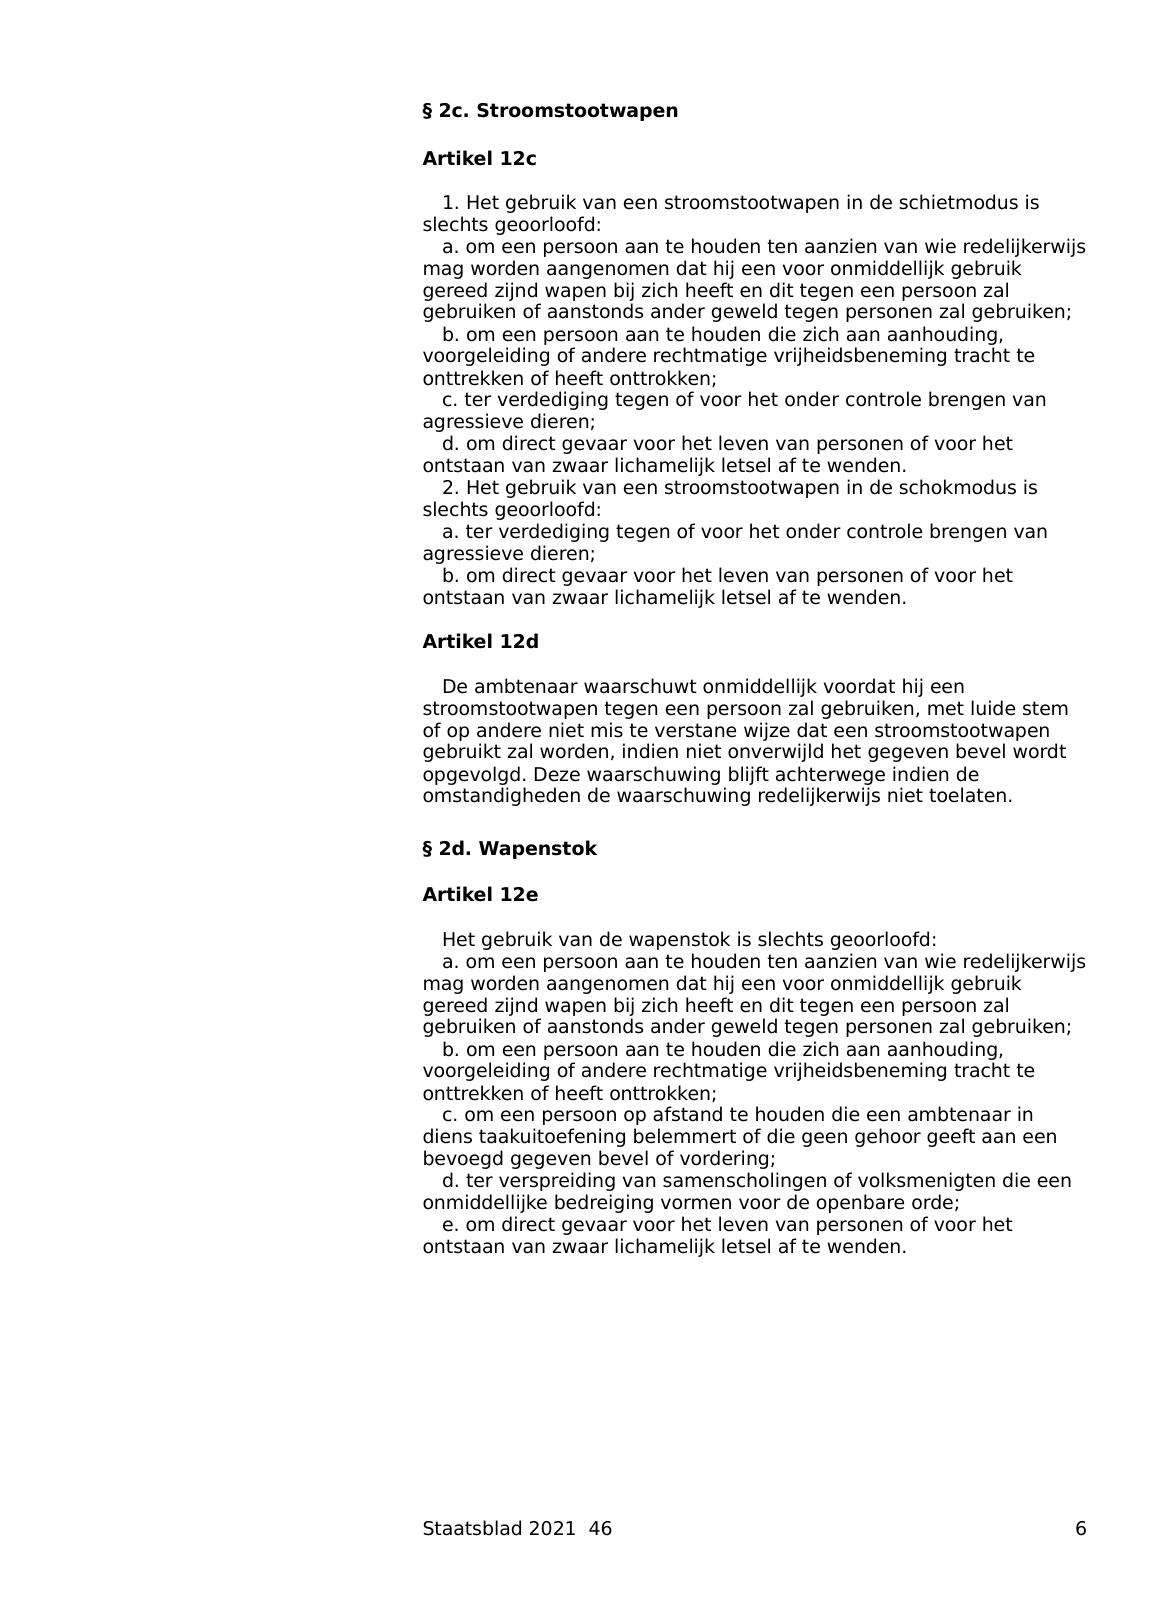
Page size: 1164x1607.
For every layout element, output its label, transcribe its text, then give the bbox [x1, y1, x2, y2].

subtitle Artikel 12d [422, 631, 1087, 653]
subtitle Artikel 12c [422, 147, 1087, 169]
text a. om een persoon aan te houden ten aanzien van wie redelijkerwijs mag worden aangenomen dat hij een voor onmiddellijk gebruik gereed zijnd wapen bij zich heeft en dit tegen een persoon zal gebruiken of aanstonds ander geweld tegen personen zal gebruiken; [422, 951, 1087, 1038]
text e. om direct gevaar voor het leven van personen of voor het ontstaan van zwaar lichamelijk letsel af te wenden. [422, 1214, 1087, 1258]
text d. ter verspreiding van samenscholingen of volksmenigten die een onmiddellijke bedreiging vormen voor de openbare orde; [422, 1170, 1087, 1214]
text b. om direct gevaar voor het leven van personen of voor het ontstaan van zwaar lichamelijk letsel af te wenden. [422, 565, 1087, 609]
text Het gebruik van de wapenstok is slechts geoorloofd: [422, 928, 1087, 951]
text 1. Het gebruik van een stroomstootwapen in de schietmodus is slechts geoorloofd: [422, 192, 1087, 236]
subtitle § 2c. Stroomstootwapen [422, 100, 1087, 122]
subtitle Artikel 12e [422, 884, 1087, 906]
text b. om een persoon aan te houden die zich aan aanhouding, voorgeleiding of andere rechtmatige vrijheidsbeneming tracht te onttrekken of heeft onttrokken; [422, 1038, 1087, 1104]
subtitle § 2d. Wapenstok [422, 837, 1087, 859]
text De ambtenaar waarschuwt onmiddellijk voordat hij een stroomstootwapen tegen een persoon zal gebruiken, met luide stem of op andere niet mis te verstane wijze dat een stroomstootwapen gebruikt zal worden, indien niet onverwijld het gegeven bevel wordt opgevolgd. Deze waarschuwing blijft achterwege indien de omstandigheden de waarschuwing redelijkerwijs niet toelaten. [422, 676, 1087, 807]
text b. om een persoon aan te houden die zich aan aanhouding, voorgeleiding of andere rechtmatige vrijheidsbeneming tracht te onttrekken of heeft onttrokken; [422, 323, 1087, 389]
text a. ter verdediging tegen of voor het onder controle brengen van agressieve dieren; [422, 521, 1087, 565]
text d. om direct gevaar voor het leven van personen of voor het ontstaan van zwaar lichamelijk letsel af te wenden. [422, 433, 1087, 477]
text 2. Het gebruik van een stroomstootwapen in de schokmodus is slechts geoorloofd: [422, 477, 1087, 521]
text a. om een persoon aan te houden ten aanzien van wie redelijkerwijs mag worden aangenomen dat hij een voor onmiddellijk gebruik gereed zijnd wapen bij zich heeft en dit tegen een persoon zal gebruiken of aanstonds ander geweld tegen personen zal gebruiken; [422, 236, 1087, 323]
text c. ter verdediging tegen of voor het onder controle brengen van agressieve dieren; [422, 389, 1087, 433]
text c. om een persoon op afstand te houden die een ambtenaar in diens taakuitoefening belemmert of die geen gehoor geeft aan een bevoegd gegeven bevel of vordering; [422, 1104, 1087, 1170]
